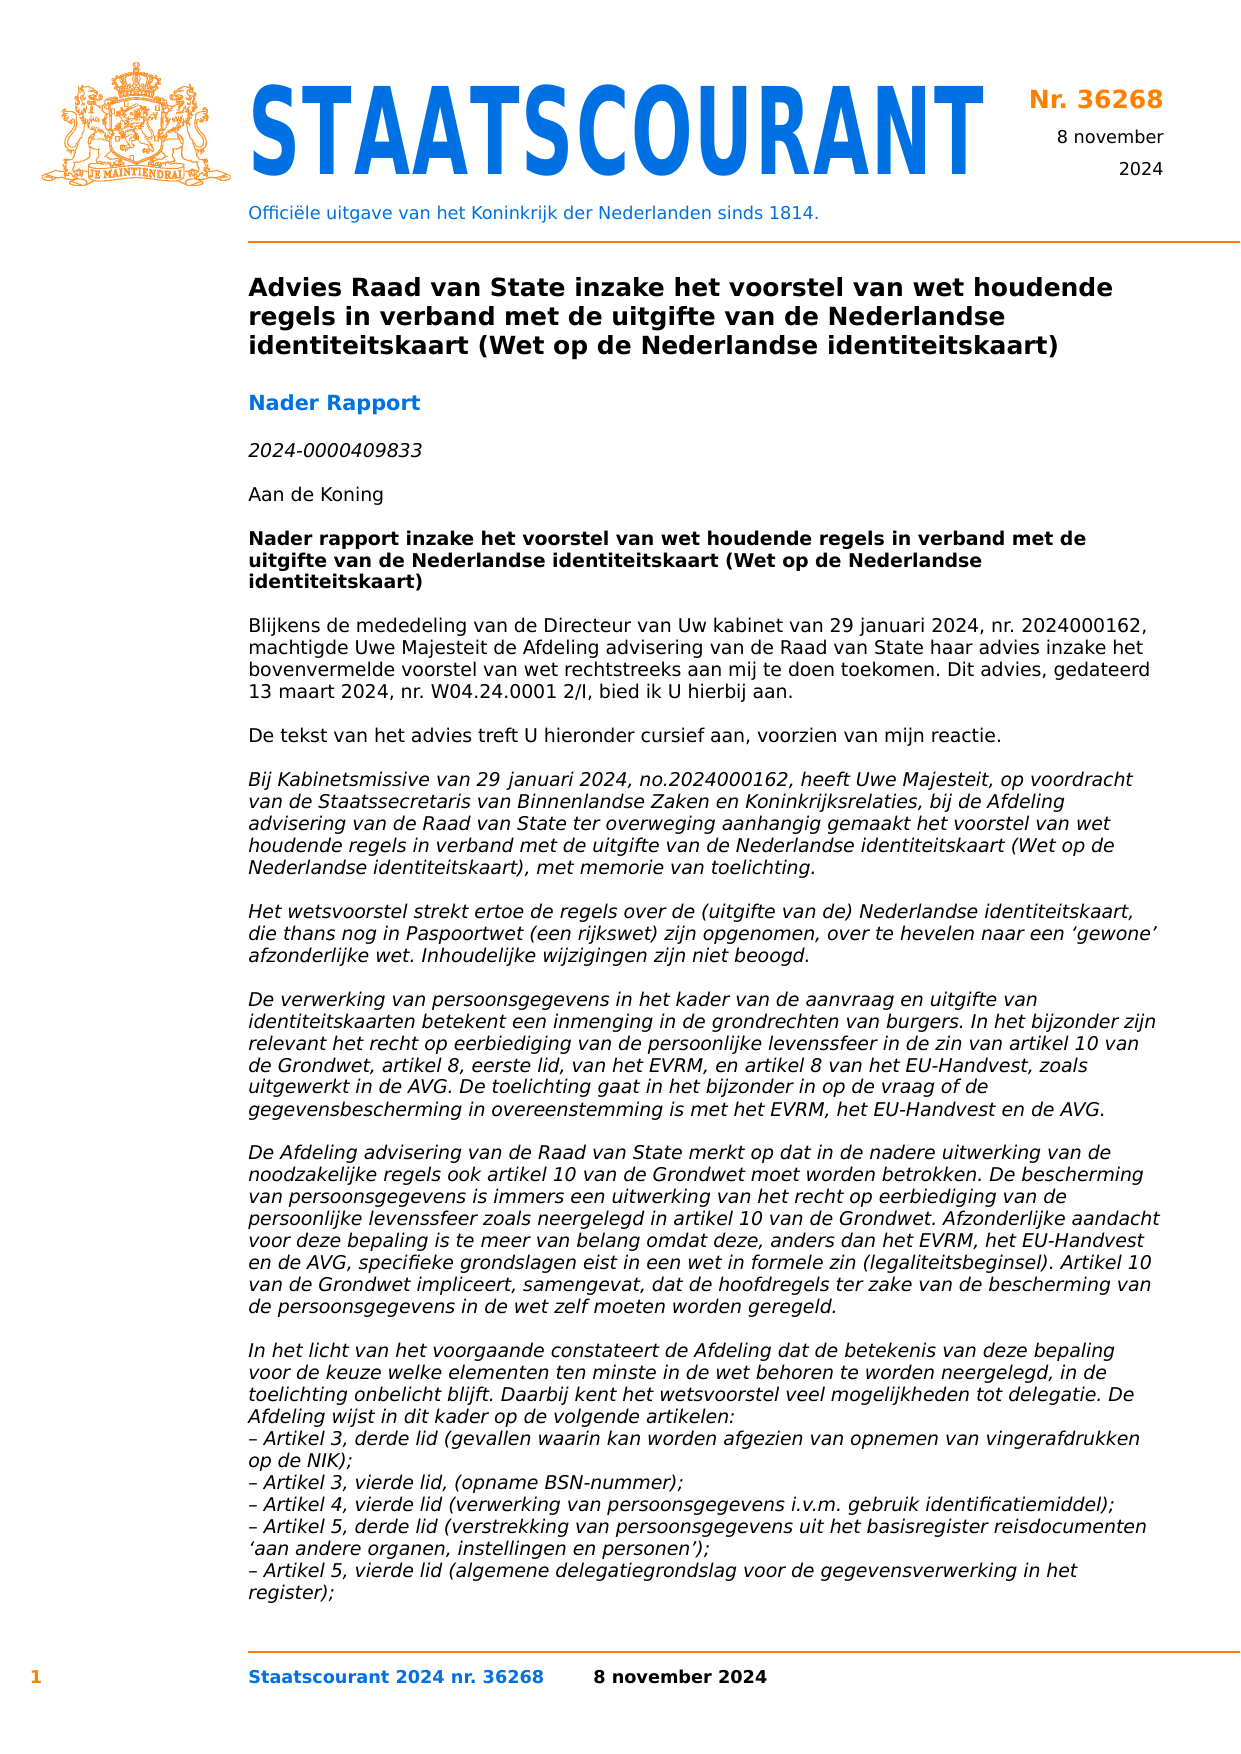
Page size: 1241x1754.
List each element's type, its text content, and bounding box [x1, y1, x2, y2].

text De verwerking van persoonsgegevens in het kader van de aanvraag en uitgifte van identiteitskaarten betekent een inmenging in de grondrechten van burgers. In het bijzonder zijn relevant het recht op eerbiediging van de persoonlijke levenssfeer in de zin van artikel 10 van de Grondwet, artikel 8, eerste lid, van het EVRM, en artikel 8 van het EU-Handvest, zoals uitgewerkt in de AVG. De toelichting gaat in het bijzonder in op de vraag of de gegevensbescherming in overeenstemming is met het EVRM, het EU-Handvest en de AVG. [248, 988, 1163, 1120]
text Blijkens de mededeling van de Directeur van Uw kabinet van 29 januari 2024, nr. 2024000162, machtigde Uwe Majesteit de Afdeling advisering van de Raad van State haar advies inzake het bovenvermelde voorstel van wet rechtstreeks aan mij te doen toekomen. Dit advies, gedateerd 13 maart 2024, nr. W04.24.0001 2/I, bied ik U hierbij aan. [248, 615, 1163, 703]
text Bij Kabinetsmissive van 29 januari 2024, no.2024000162, heeft Uwe Majesteit, op voordracht van de Staatssecretaris van Binnenlandse Zaken en Koninkrijksrelaties, bij de Afdeling advisering van de Raad van State ter overweging aanhangig gemaakt het voorstel van wet houdende regels in verband met de uitgifte van de Nederlandse identiteitskaart (Wet op de Nederlandse identiteitskaart), met memorie van toelichting. [248, 769, 1163, 879]
table_cell 8 november [998, 121, 1240, 153]
table_header [25, 62, 248, 241]
text Aan de Koning [248, 484, 1163, 506]
table_header Nr. 36268 [998, 62, 1240, 121]
text – Artikel 4, vierde lid (verwerking van persoonsgegevens i.v.m. gebruik identificatiemiddel); [248, 1494, 1163, 1516]
picture [41, 62, 231, 186]
table_cell 2024 [998, 153, 1240, 203]
text Het wetsvoorstel strekt ertoe de regels over de (uitgifte van de) Nederlandse identiteitskaart, die thans nog in Paspoortwet (een rijkswet) zijn opgenomen, over te hevelen naar een ‘gewone’ afzonderlijke wet. Inhoudelijke wijzigingen zijn niet beoogd. [248, 901, 1163, 967]
text De tekst van het advies treft U hieronder cursief aan, voorzien van mijn reactie. [248, 725, 1163, 747]
subtitle Nader Rapport [248, 391, 1163, 415]
text – Artikel 3, derde lid (gevallen waarin kan worden afgezien van opnemen van vingerafdrukken op de NIK); [248, 1428, 1163, 1472]
text – Artikel 5, vierde lid (algemene delegatiegrondslag voor de gegevensverwerking in het register); [248, 1560, 1163, 1604]
table_cell Officiële uitgave van het Koninkrijk der Nederlanden sinds 1814. [248, 203, 1240, 241]
text 2024-0000409833 [248, 440, 1163, 462]
text In het licht van het voorgaande constateert de Afdeling dat de betekenis van deze bepaling voor de keuze welke elementen ten minste in de wet behoren te worden neergelegd, in de toelichting onbelicht blijft. Daarbij kent het wetsvoorstel veel mogelijkheden tot delegatie. De Afdeling wijst in dit kader op de volgende artikelen: [248, 1340, 1163, 1428]
subtitle Advies Raad van State inzake het voorstel van wet houdende regels in verband met de uitgifte van de Nederlandse identiteitskaart (Wet op de Nederlandse identiteitskaart) [248, 273, 1163, 361]
text De Afdeling advisering van de Raad van State merkt op dat in de nadere uitwerking van de noodzakelijke regels ook artikel 10 van de Grondwet moet worden betrokken. De bescherming van persoonsgegevens is immers een uitwerking van het recht op eerbiediging van de persoonlijke levenssfeer zoals neergelegd in artikel 10 van de Grondwet. Afzonderlijke aandacht voor deze bepaling is te meer van belang omdat deze, anders dan het EVRM, het EU-Handvest en de AVG, specifieke grondslagen eist in een wet in formele zin (legaliteitsbeginsel). Artikel 10 van de Grondwet impliceert, samengevat, dat de hoofdregels ter zake van de bescherming van de persoonsgegevens in de wet zelf moeten worden geregeld. [248, 1142, 1163, 1318]
text – Artikel 5, derde lid (verstrekking van persoonsgegevens uit het basisregister reisdocumenten ‘aan andere organen, instellingen en personen’); [248, 1516, 1163, 1560]
text – Artikel 3, vierde lid, (opname BSN-nummer); [248, 1472, 1163, 1494]
text Nader rapport inzake het voorstel van wet houdende regels in verband met de uitgifte van de Nederlandse identiteitskaart (Wet op de Nederlandse identiteitskaart) [248, 527, 1163, 593]
table_header STAATSCOURANT [248, 62, 998, 203]
